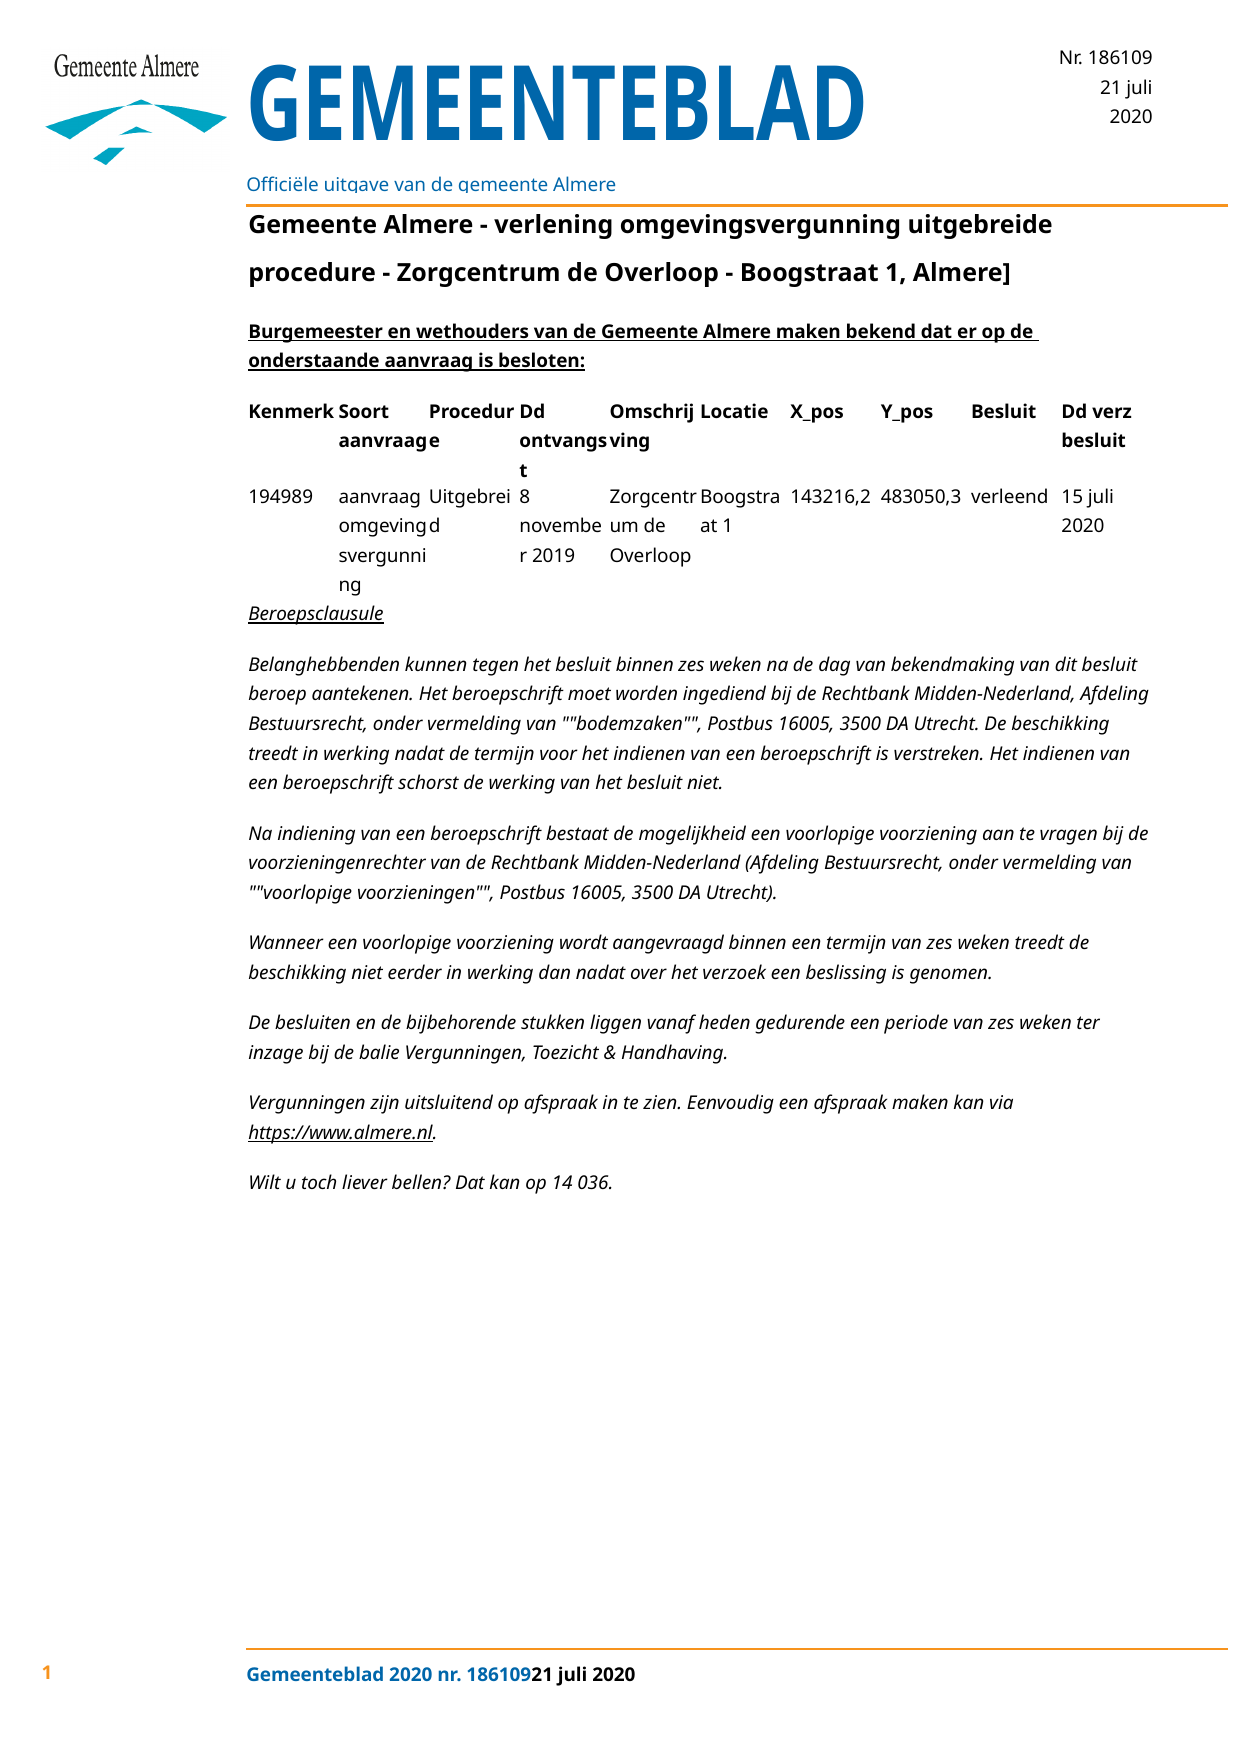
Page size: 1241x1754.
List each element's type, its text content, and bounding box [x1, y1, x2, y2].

table_cell 15 juli 2020 [1061, 483, 1152, 597]
text Gemeente Almere - verlening omgevingsvergunning uitgebreide procedure - Zorgcentrum de Overloop - Boogstraat 1, Almere] [248, 207, 1152, 288]
table_header Locatie [700, 398, 790, 483]
table_cell Boogstraat 1 [700, 483, 790, 597]
text Burgemeester en wethouders van de Gemeente Almere maken bekend dat er op de onderstaande aanvraag is besloten: [248, 318, 1152, 373]
text Na indiening van een beroepschrift bestaat de mogelijkheid een voorlopige voorziening aan te vragen bij de voorzieningenrechter van de Rechtbank Midden-Nederland (Afdeling Bestuursrecht, onder vermelding van ""voorlopige voorzieningen"", Postbus 16005, 3500 DA Utrecht). [248, 820, 1152, 905]
table_header Dd ontvangst [519, 398, 609, 483]
table_cell aanvraag omgevingsvergunning [338, 483, 429, 597]
table_cell 483050,3 [881, 483, 971, 597]
table_header Omschrijving [609, 398, 700, 483]
table_cell Zorgcentrum de Overloop [609, 483, 700, 597]
table_cell 194989 [248, 483, 338, 597]
table_header Procedure [429, 398, 519, 483]
text Beroepsclausule [248, 601, 1152, 626]
table_header Kenmerk [248, 398, 338, 483]
table_header Y_pos [881, 398, 971, 483]
table_header Soort aanvraag [338, 398, 429, 483]
text Belanghebbenden kunnen tegen het besluit binnen zes weken na de dag van bekendmaking van dit besluit beroep aantekenen. Het beroepschrift moet worden ingediend bij de Rechtbank Midden-Nederland, Afdeling Bestuursrecht, onder vermelding van ""bodemzaken"", Postbus 16005, 3500 DA Utrecht. De beschikking treedt in werking nadat de termijn voor het indienen van een beroepschrift is verstreken. Het indienen van een beroepschrift schorst de werking van het besluit niet. [248, 651, 1152, 795]
table_cell 8 november 2019 [519, 483, 609, 597]
table_cell 143216,2 [790, 483, 881, 597]
picture [41, 47, 231, 172]
table_header X_pos [790, 398, 881, 483]
table_cell Uitgebreid [429, 483, 519, 597]
text Vergunningen zijn uitsluitend op afspraak in te zien. Eenvoudig een afspraak maken kan via https://www.almere.nl. [248, 1089, 1152, 1145]
text De besluiten en de bijbehorende stukken liggen vanaf heden gedurende een periode van zes weken ter inzage bij de balie Vergunningen, Toezicht & Handhaving. [248, 1009, 1152, 1065]
text Wanneer een voorlopige voorziening wordt aangevraagd binnen een termijn van zes weken treedt de beschikking niet eerder in werking dan nadat over het verzoek een beslissing is genomen. [248, 929, 1152, 985]
table_header Besluit [971, 398, 1061, 483]
text Wilt u toch liever bellen? Dat kan op 14 036. [248, 1169, 1152, 1195]
table_cell verleend [971, 483, 1061, 597]
table_header Dd verz besluit [1061, 398, 1152, 483]
